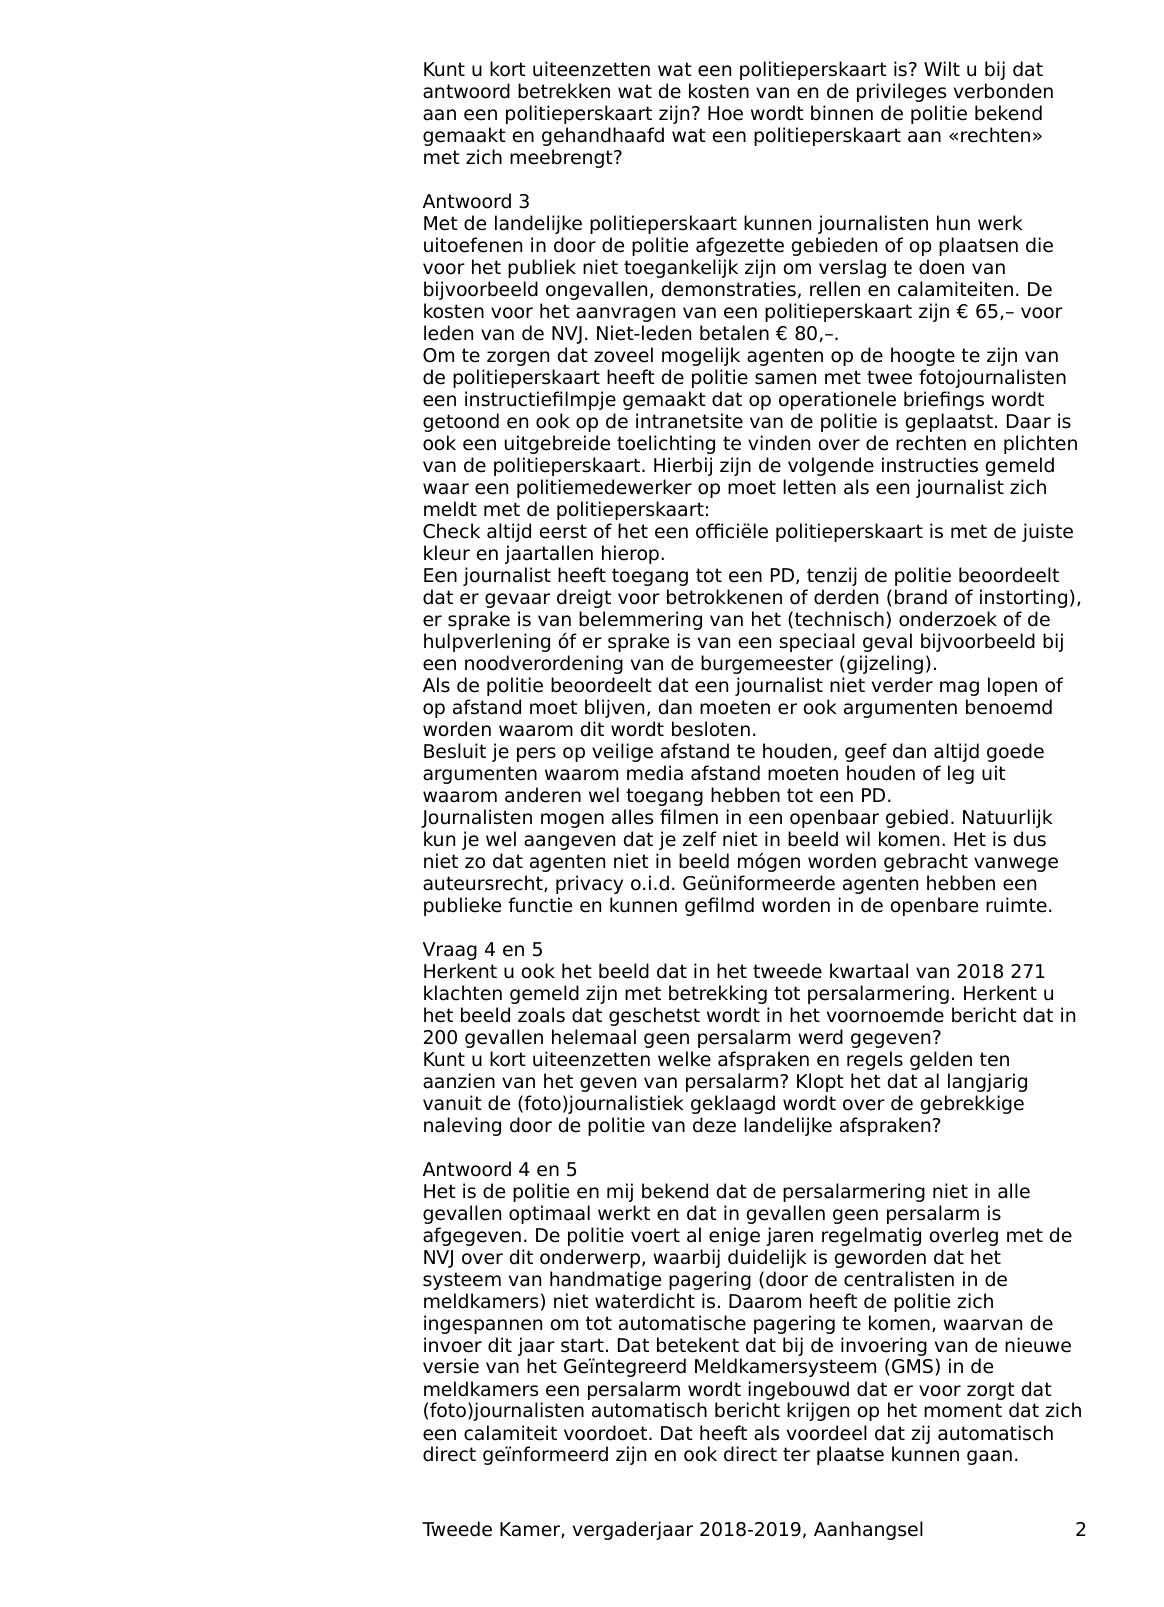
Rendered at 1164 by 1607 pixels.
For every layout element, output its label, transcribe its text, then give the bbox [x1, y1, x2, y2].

text Herkent u ook het beeld dat in het tweede kwartaal van 2018 271 klachten gemeld zijn met betrekking tot persalarmering. Herkent u het beeld zoals dat geschetst wordt in het voornoemde bericht dat in 200 gevallen helemaal geen persalarm werd gegeven? [422, 961, 1087, 1048]
text Kunt u kort uiteenzetten welke afspraken en regels gelden ten aanzien van het geven van persalarm? Klopt het dat al langjarig vanuit de (foto)journalistiek geklaagd wordt over de gebrekkige naleving door de politie van deze landelijke afspraken? [422, 1048, 1087, 1136]
text Als de politie beoordeelt dat een journalist niet verder mag lopen of op afstand moet blijven, dan moeten er ook argumenten benoemd worden waarom dit wordt besloten. [422, 675, 1087, 741]
text Journalisten mogen alles filmen in een openbaar gebied. Natuurlijk kun je wel aangeven dat je zelf niet in beeld wil komen. Het is dus niet zo dat agenten niet in beeld mógen worden gebracht vanwege auteursrecht, privacy o.i.d. Geüniformeerde agenten hebben een publieke functie en kunnen gefilmd worden in de openbare ruimte. [422, 807, 1087, 916]
text Besluit je pers op veilige afstand te houden, geef dan altijd goede argumenten waarom media afstand moeten houden of leg uit waarom anderen wel toegang hebben tot een PD. [422, 741, 1087, 807]
text Antwoord 4 en 5 [422, 1159, 1087, 1181]
text Een journalist heeft toegang tot een PD, tenzij de politie beoordeelt dat er gevaar dreigt voor betrokkenen of derden (brand of instorting), er sprake is van belemmering van het (technisch) onderzoek of de hulpverlening óf er sprake is van een speciaal geval bijvoorbeeld bij een noodverordening van de burgemeester (gijzeling). [422, 565, 1087, 675]
text Met de landelijke politieperskaart kunnen journalisten hun werk uitoefenen in door de politie afgezette gebieden of op plaatsen die voor het publiek niet toegankelijk zijn om verslag te doen van bijvoorbeeld ongevallen, demonstraties, rellen en calamiteiten. De kosten voor het aanvragen van een politieperskaart zijn € 65,– voor leden van de NVJ. Niet-leden betalen € 80,–. [422, 213, 1087, 345]
text Vraag 4 en 5 [422, 939, 1087, 961]
text Check altijd eerst of het een officiële politieperskaart is met de juiste kleur en jaartallen hierop. [422, 521, 1087, 565]
text Kunt u kort uiteenzetten wat een politieperskaart is? Wilt u bij dat antwoord betrekken wat de kosten van en de privileges verbonden aan een politieperskaart zijn? Hoe wordt binnen de politie bekend gemaakt en gehandhaafd wat een politieperskaart aan «rechten» met zich meebrengt? [422, 59, 1087, 169]
text Om te zorgen dat zoveel mogelijk agenten op de hoogte te zijn van de politieperskaart heeft de politie samen met twee fotojournalisten een instructiefilmpje gemaakt dat op operationele briefings wordt getoond en ook op de intranetsite van de politie is geplaatst. Daar is ook een uitgebreide toelichting te vinden over de rechten en plichten van de politieperskaart. Hierbij zijn de volgende instructies gemeld waar een politiemedewerker op moet letten als een journalist zich meldt met de politieperskaart: [422, 345, 1087, 521]
text Het is de politie en mij bekend dat de persalarmering niet in alle gevallen optimaal werkt en dat in gevallen geen persalarm is afgegeven. De politie voert al enige jaren regelmatig overleg met de NVJ over dit onderwerp, waarbij duidelijk is geworden dat het systeem van handmatige pagering (door de centralisten in de meldkamers) niet waterdicht is. Daarom heeft de politie zich ingespannen om tot automatische pagering te komen, waarvan de invoer dit jaar start. Dat betekent dat bij de invoering van de nieuwe versie van het Geïntegreerd Meldkamersysteem (GMS) in de meldkamers een persalarm wordt ingebouwd dat er voor zorgt dat (foto)journalisten automatisch bericht krijgen op het moment dat zich een calamiteit voordoet. Dat heeft als voordeel dat zij automatisch direct geïnformeerd zijn en ook direct ter plaatse kunnen gaan. [422, 1181, 1087, 1466]
text Antwoord 3 [422, 191, 1087, 213]
